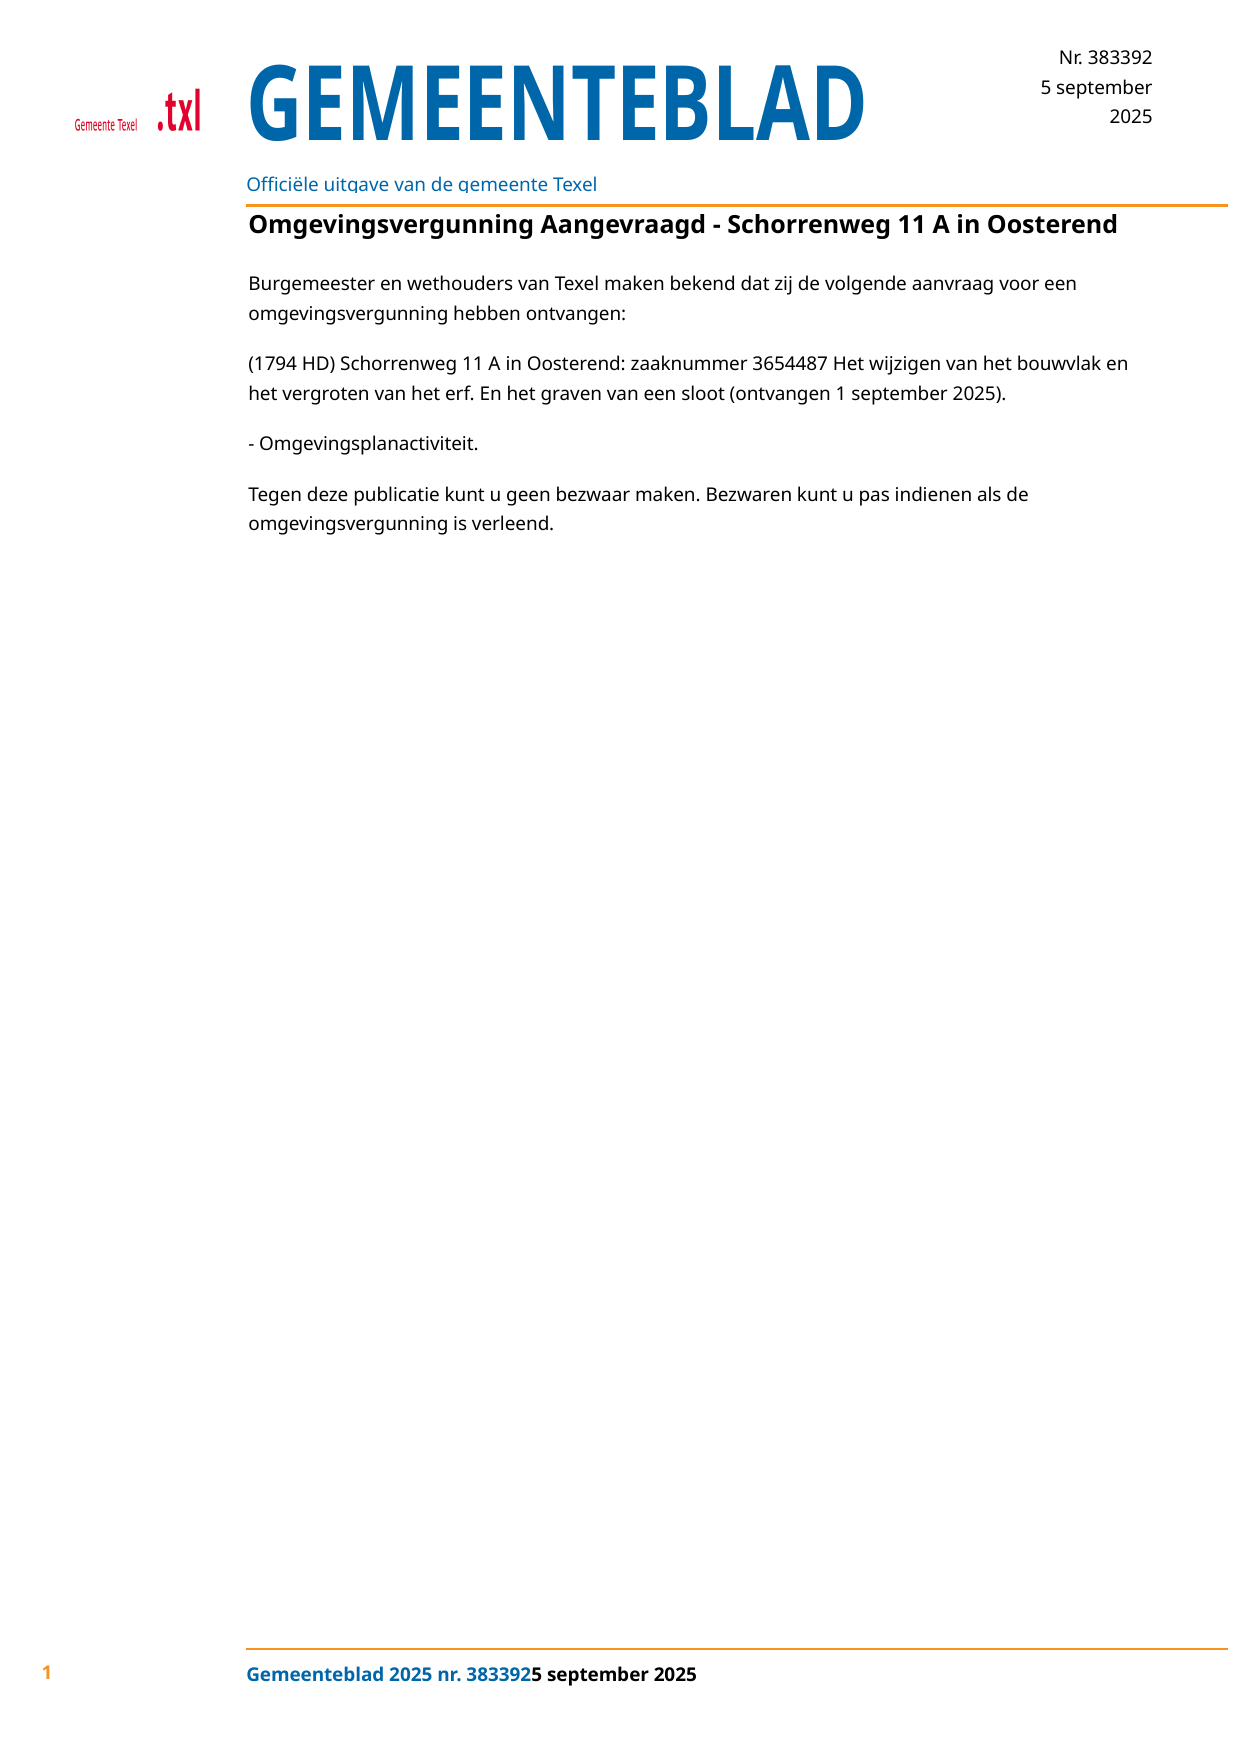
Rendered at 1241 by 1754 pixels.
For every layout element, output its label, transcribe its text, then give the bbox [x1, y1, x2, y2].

text Tegen deze publicatie kunt u geen bezwaar maken. Bezwaren kunt u pas indienen als de omgevingsvergunning is verleend. [248, 481, 1152, 536]
text - Omgevingsplanactiviteit. [248, 430, 1152, 456]
text Burgemeester en wethouders van Texel maken bekend dat zij de volgende aanvraag voor een omgevingsvergunning hebben ontvangen: [248, 270, 1152, 326]
text Omgevingsvergunning Aangevraagd - Schorrenweg 11 A in Oosterend [248, 207, 1152, 241]
picture [41, 47, 231, 172]
text (1794 HD) Schorrenweg 11 A in Oosterend: zaaknummer 3654487 Het wijzigen van het bouwvlak en het vergroten van het erf. En het graven van een sloot (ontvangen 1 september 2025). [248, 350, 1152, 406]
